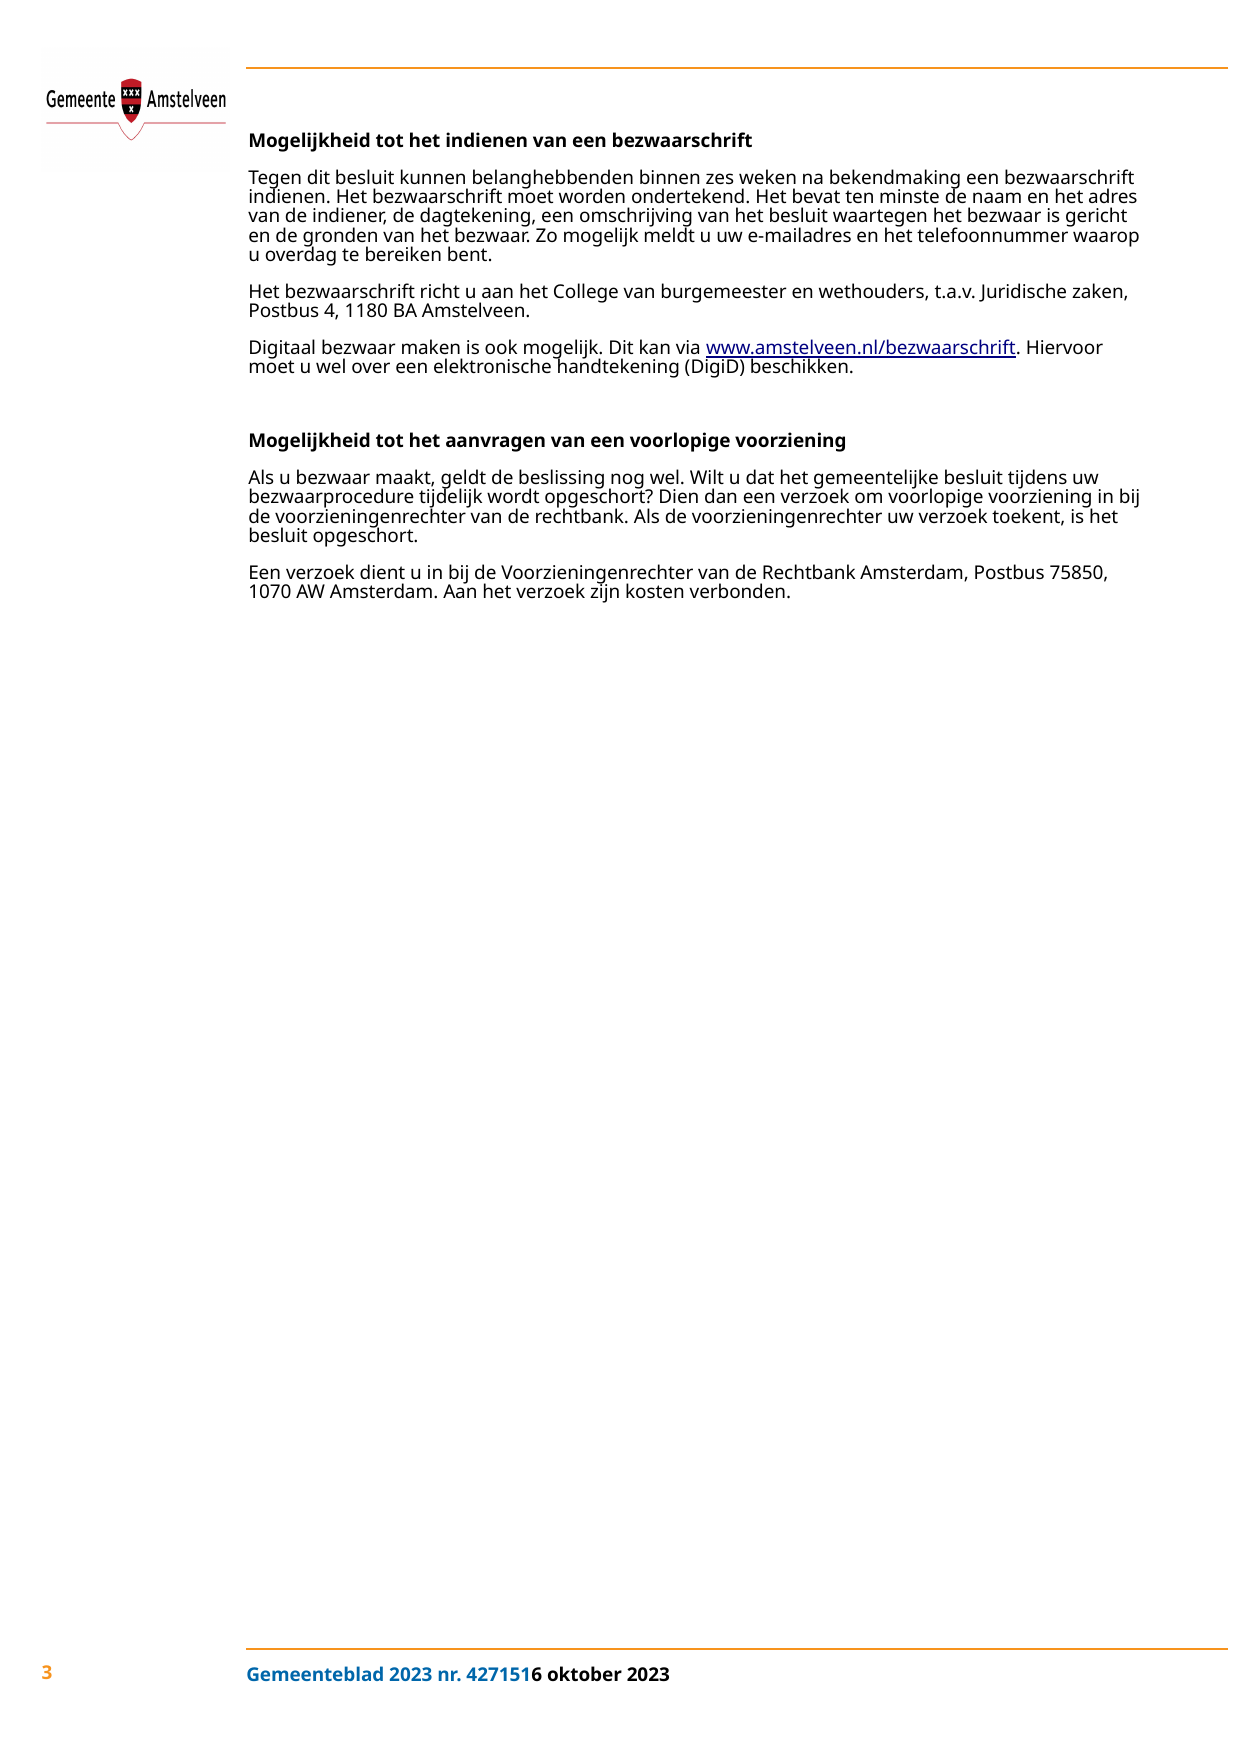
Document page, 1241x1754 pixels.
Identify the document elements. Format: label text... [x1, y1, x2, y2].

text Een verzoek dient u in bij de Voorzieningenrechter van de Rechtbank Amsterdam, Postbus 75850, 1070 AW Amsterdam. Aan het verzoek zijn kosten verbonden. [248, 564, 1152, 603]
text Mogelijkheid tot het aanvragen van een voorlopige voorziening [248, 432, 1152, 452]
text Als u bezwaar maakt, geldt de beslissing nog wel. Wilt u dat het gemeentelijke besluit tijdens uw bezwaarprocedure tijdelijk wordt opgeschort? Dien dan een verzoek om voorlopige voorziening in bij de voorzieningenrechter van de rechtbank. Als de voorzieningenrechter uw verzoek toekent, is het besluit opgeschort. [248, 469, 1152, 546]
text Tegen dit besluit kunnen belanghebbenden binnen zes weken na bekendmaking een bezwaarschrift indienen. Het bezwaarschrift moet worden ondertekend. Het bevat ten minste de naam en het adres van de indiener, de dagtekening, een omschrijving van het besluit waartegen het bezwaar is gericht en de gronden van het bezwaar. Zo mogelijk meldt u uw e-mailadres en het telefoonnummer waarop u overdag te bereiken bent. [248, 169, 1152, 265]
text Digitaal bezwaar maken is ook mogelijk. Dit kan via www.amstelveen.nl/bezwaarschrift. Hiervoor moet u wel over een elektronische handtekening (DigiD) beschikken. [248, 339, 1152, 378]
text Mogelijkheid tot het indienen van een bezwaarschrift [248, 132, 1152, 151]
picture [41, 47, 231, 172]
text Het bezwaarschrift richt u aan het College van burgemeester en wethouders, t.a.v. Juridische zaken, Postbus 4, 1180 BA Amstelveen. [248, 283, 1152, 321]
